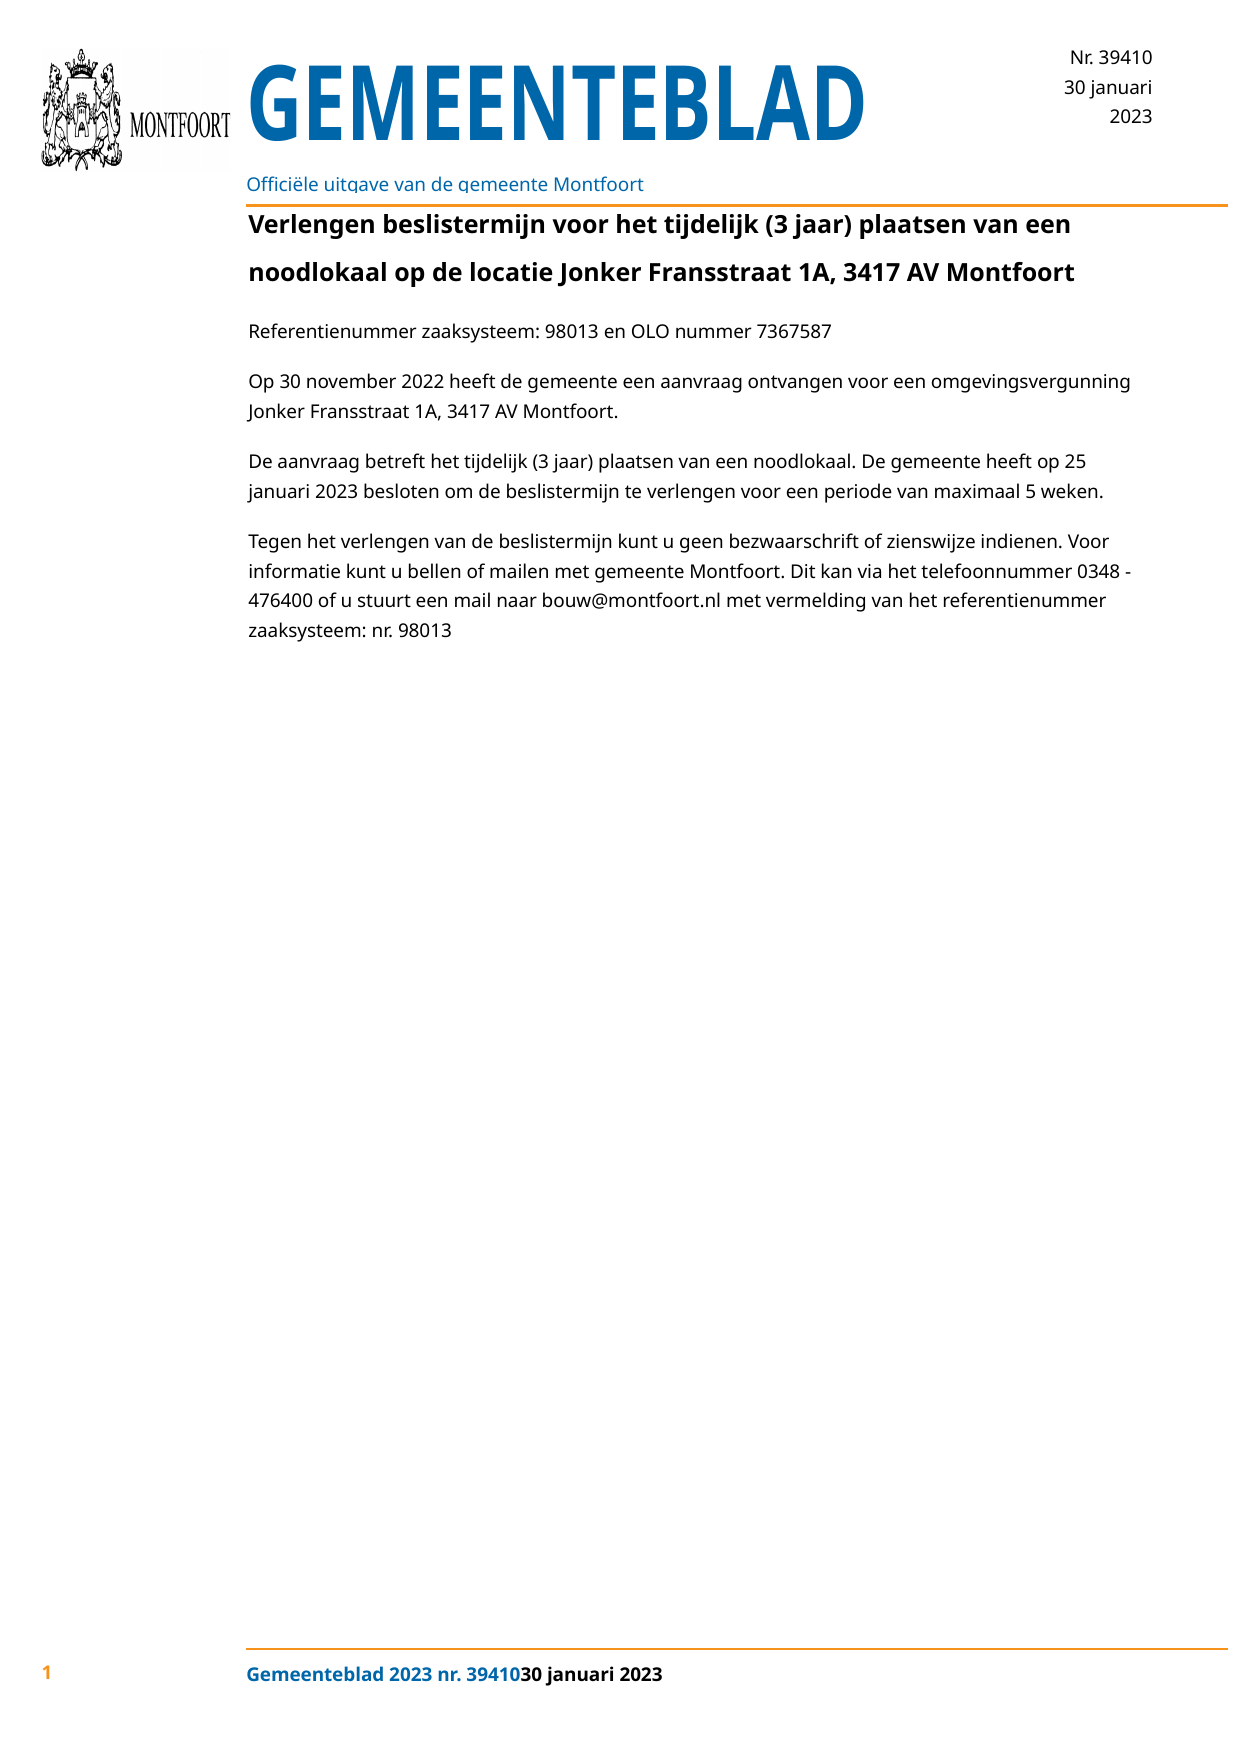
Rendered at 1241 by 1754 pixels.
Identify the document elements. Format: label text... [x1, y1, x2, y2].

text Verlengen beslistermijn voor het tijdelijk (3 jaar) plaatsen van een noodlokaal op de locatie Jonker Fransstraat 1A, 3417 AV Montfoort [248, 207, 1152, 288]
text De aanvraag betreft het tijdelijk (3 jaar) plaatsen van een noodlokaal. De gemeente heeft op 25 januari 2023 besloten om de beslistermijn te verlengen voor een periode van maximaal 5 weken. [248, 448, 1152, 504]
text Op 30 november 2022 heeft de gemeente een aanvraag ontvangen voor een omgevingsvergunning Jonker Fransstraat 1A, 3417 AV Montfoort. [248, 368, 1152, 424]
picture [41, 47, 231, 172]
text Referentienummer zaaksysteem: 98013 en OLO nummer 7367587 [248, 318, 1152, 344]
text Tegen het verlengen van de beslistermijn kunt u geen bezwaarschrift of zienswijze indienen. Voor informatie kunt u bellen of mailen met gemeente Montfoort. Dit kan via het telefoonnummer 0348 - 476400 of u stuurt een mail naar bouw@montfoort.nl met vermelding van het referentienummer zaaksysteem: nr. 98013 [248, 528, 1152, 643]
